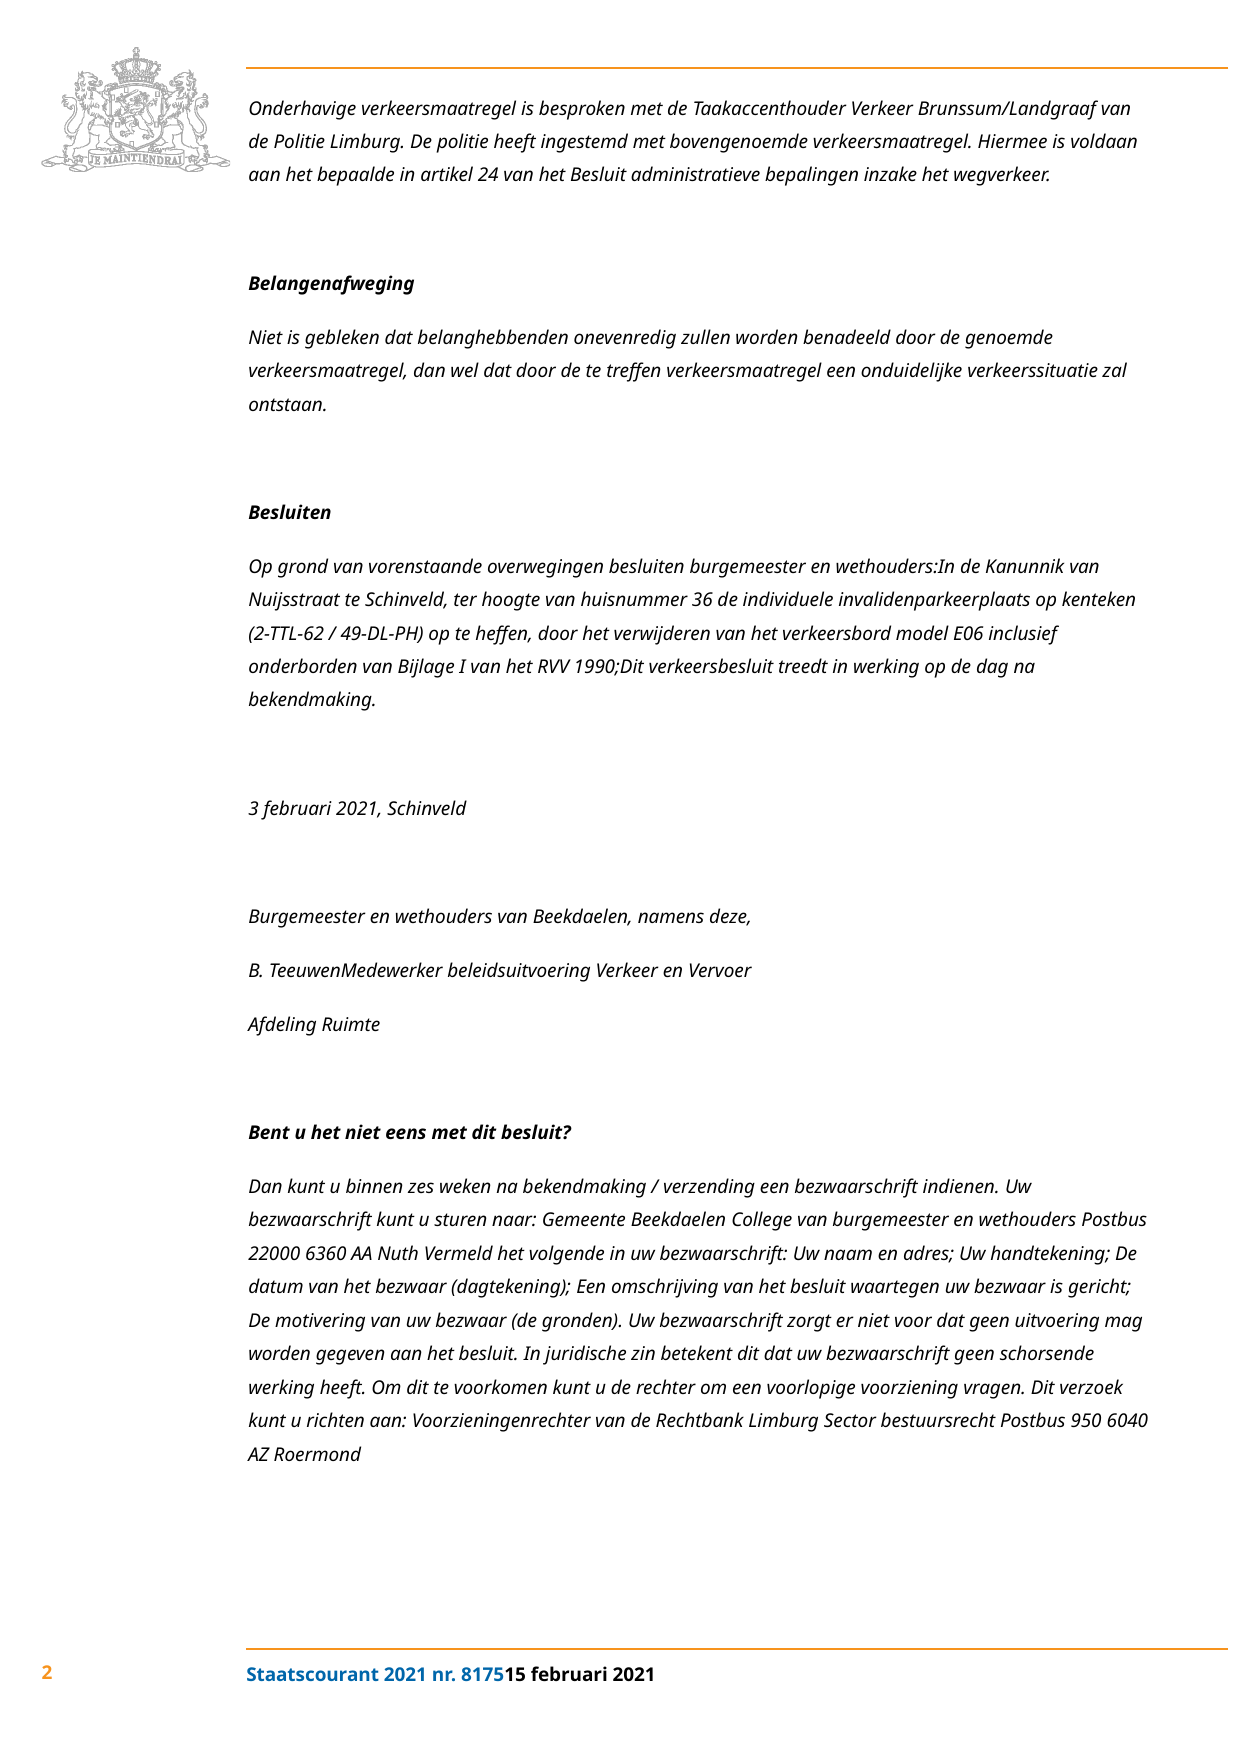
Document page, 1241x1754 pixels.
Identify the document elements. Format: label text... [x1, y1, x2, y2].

text B. TeeuwenMedewerker beleidsuitvoering Verkeer en Vervoer [248, 957, 1152, 983]
text Burgemeester en wethouders van Beekdaelen, namens deze, [248, 903, 1152, 929]
text Op grond van vorenstaande overwegingen besluiten burgemeester en wethouders:In de Kanunnik van Nuijsstraat te Schinveld, ter hoogte van huisnummer 36 de individuele invalidenparkeerplaats op kenteken (2-TTL-62 / 49-DL-PH) op te heffen, door het verwijderen van het verkeersbord model E06 inclusief onderborden van Bijlage I van het RVV 1990;Dit verkeersbesluit treedt in werking op de dag na bekendmaking. [248, 553, 1152, 712]
text Dan kunt u binnen zes weken na bekendmaking / verzending een bezwaarschrift indienen. Uw bezwaarschrift kunt u sturen naar: Gemeente Beekdaelen College van burgemeester en wethouders Postbus 22000 6360 AA Nuth Vermeld het volgende in uw bezwaarschrift: Uw naam en adres; Uw handtekening; De datum van het bezwaar (dagtekening); Een omschrijving van het besluit waartegen uw bezwaar is gericht; De motivering van uw bezwaar (de gronden). Uw bezwaarschrift zorgt er niet voor dat geen uitvoering mag worden gegeven aan het besluit. In juridische zin betekent dit dat uw bezwaarschrift geen schorsende werking heeft. Om dit te voorkomen kunt u de rechter om een voorlopige voorziening vragen. Dit verzoek kunt u richten aan: Voorzieningenrechter van de Rechtbank Limburg Sector bestuursrecht Postbus 950 6040 AZ Roermond [248, 1173, 1152, 1466]
text Onderhavige verkeersmaatregel is besproken met de Taakaccenthouder Verkeer Brunssum/Landgraaf van de Politie Limburg. De politie heeft ingestemd met bovengenoemde verkeersmaatregel. Hiermee is voldaan aan het bepaalde in artikel 24 van het Besluit administratieve bepalingen inzake het wegverkeer. [248, 95, 1152, 187]
picture [41, 47, 231, 172]
text Besluiten [248, 499, 1152, 524]
text 3 februari 2021, Schinveld [248, 795, 1152, 821]
text Niet is gebleken dat belanghebbenden onevenredig zullen worden benadeeld door de genoemde verkeersmaatregel, dan wel dat door de te treffen verkeersmaatregel een onduidelijke verkeerssituatie zal ontstaan. [248, 324, 1152, 416]
text Bent u het niet eens met dit besluit? [248, 1119, 1152, 1145]
text Belangenafweging [248, 270, 1152, 296]
text Afdeling Ruimte [248, 1011, 1152, 1037]
